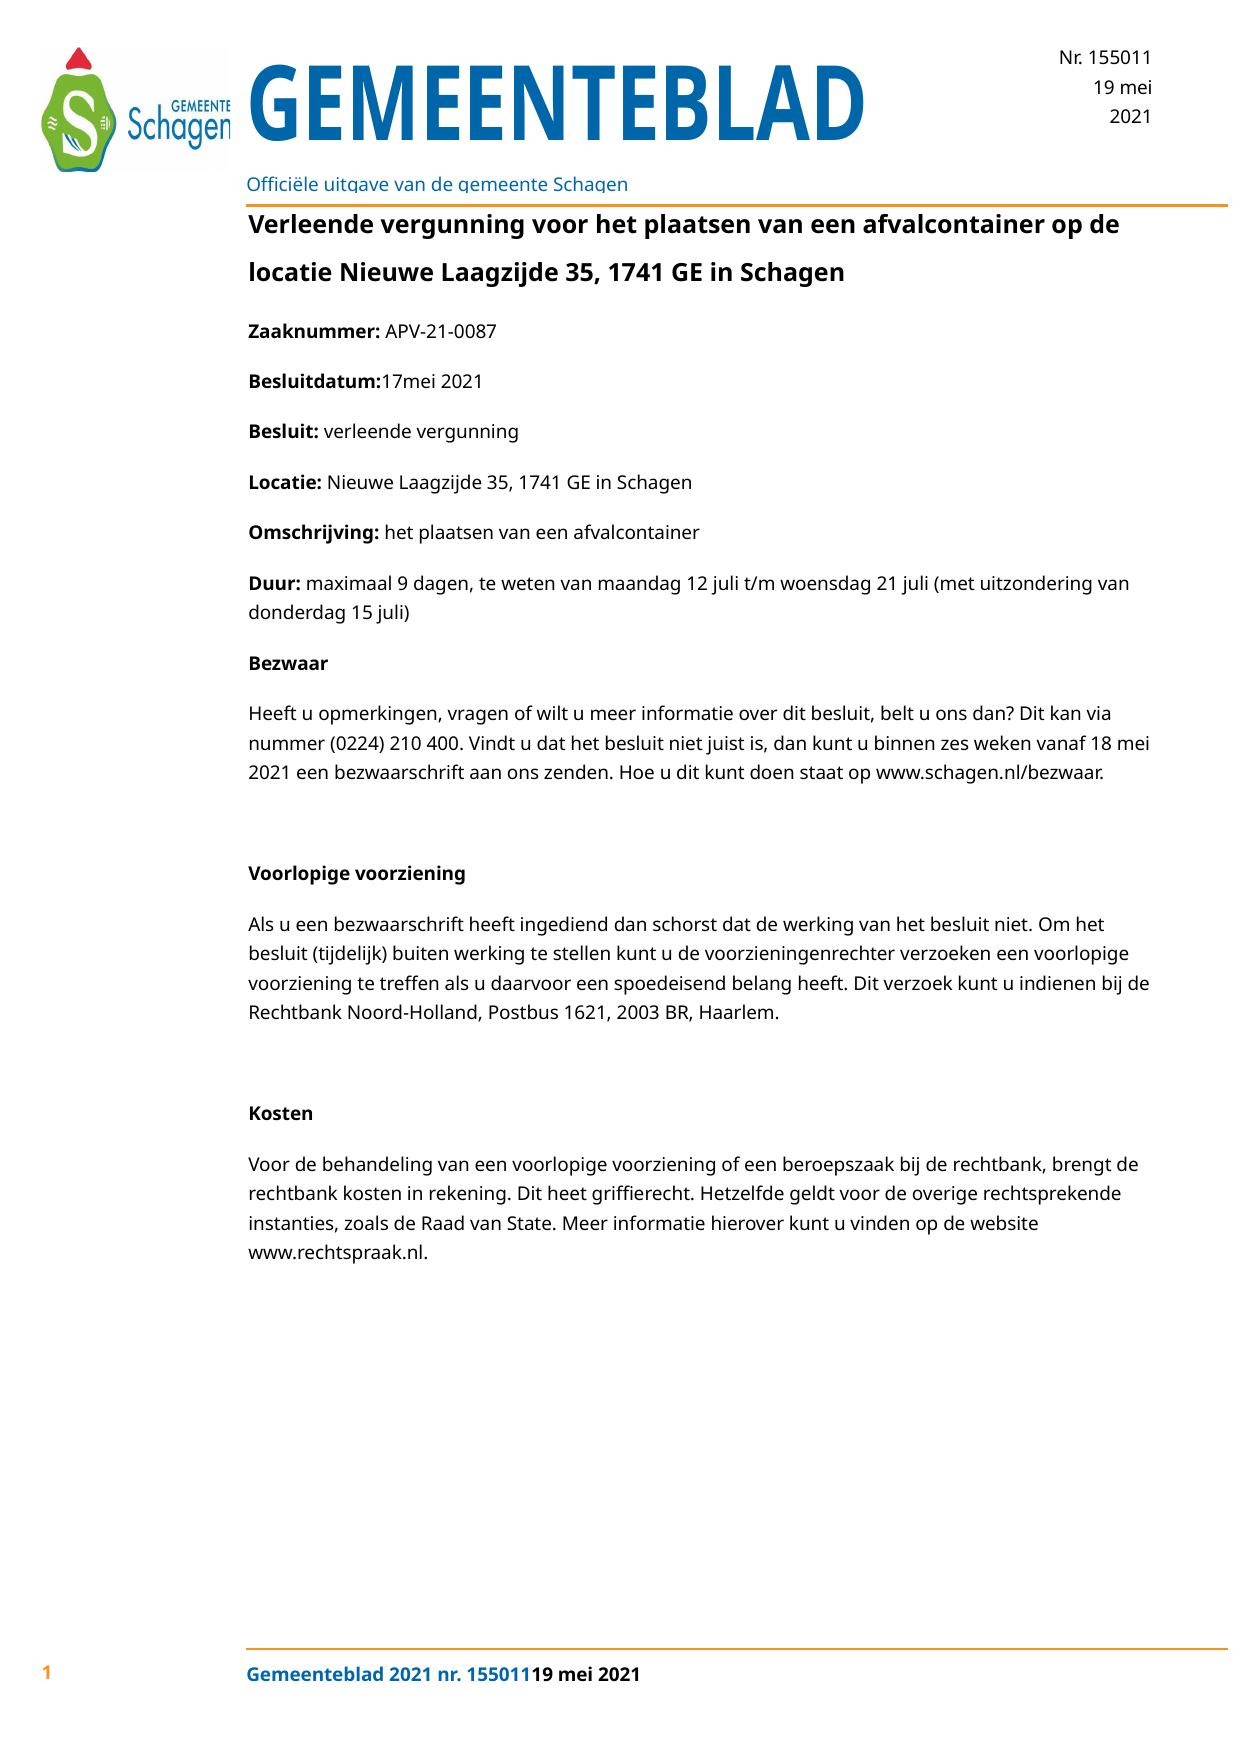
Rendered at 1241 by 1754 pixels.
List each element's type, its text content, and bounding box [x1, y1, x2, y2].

text Locatie: Nieuwe Laagzijde 35, 1741 GE in Schagen [248, 469, 1152, 495]
text Duur: maximaal 9 dagen, te weten van maandag 12 juli t/m woensdag 21 juli (met uitzondering van donderdag 15 juli) [248, 570, 1152, 625]
text Omschrijving: het plaatsen van een afvalcontainer [248, 519, 1152, 545]
text Besluit: verleende vergunning [248, 419, 1152, 444]
text Verleende vergunning voor het plaatsen van een afvalcontainer op de locatie Nieuwe Laagzijde 35, 1741 GE in Schagen [248, 207, 1152, 288]
text Voorlopige voorziening [248, 860, 1152, 886]
picture [41, 47, 231, 172]
text Bezwaar [248, 650, 1152, 676]
text Besluitdatum:17mei 2021 [248, 368, 1152, 394]
text Kosten [248, 1100, 1152, 1126]
text Heeft u opmerkingen, vragen of wilt u meer informatie over dit besluit, belt u ons dan? Dit kan via nummer (0224) 210 400. Vindt u dat het besluit niet juist is, dan kunt u binnen zes weken vanaf 18 mei 2021 een bezwaarschrift aan ons zenden. Hoe u dit kunt doen staat op www.schagen.nl/bezwaar. [248, 700, 1152, 785]
text Zaaknummer: APV-21-0087 [248, 318, 1152, 344]
text Voor de behandeling van een voorlopige voorziening of een beroepszaak bij de rechtbank, brengt de rechtbank kosten in rekening. Dit heet griffierecht. Hetzelfde geldt voor de overige rechtsprekende instanties, zoals de Raad van State. Meer informatie hierover kunt u vinden op de website www.rechtspraak.nl. [248, 1151, 1152, 1265]
text Als u een bezwaarschrift heeft ingediend dan schorst dat de werking van het besluit niet. Om het besluit (tijdelijk) buiten werking te stellen kunt u de voorzieningenrechter verzoeken een voorlopige voorziening te treffen als u daarvoor een spoedeisend belang heeft. Dit verzoek kunt u indienen bij de Rechtbank Noord-Holland, Postbus 1621, 2003 BR, Haarlem. [248, 911, 1152, 1025]
